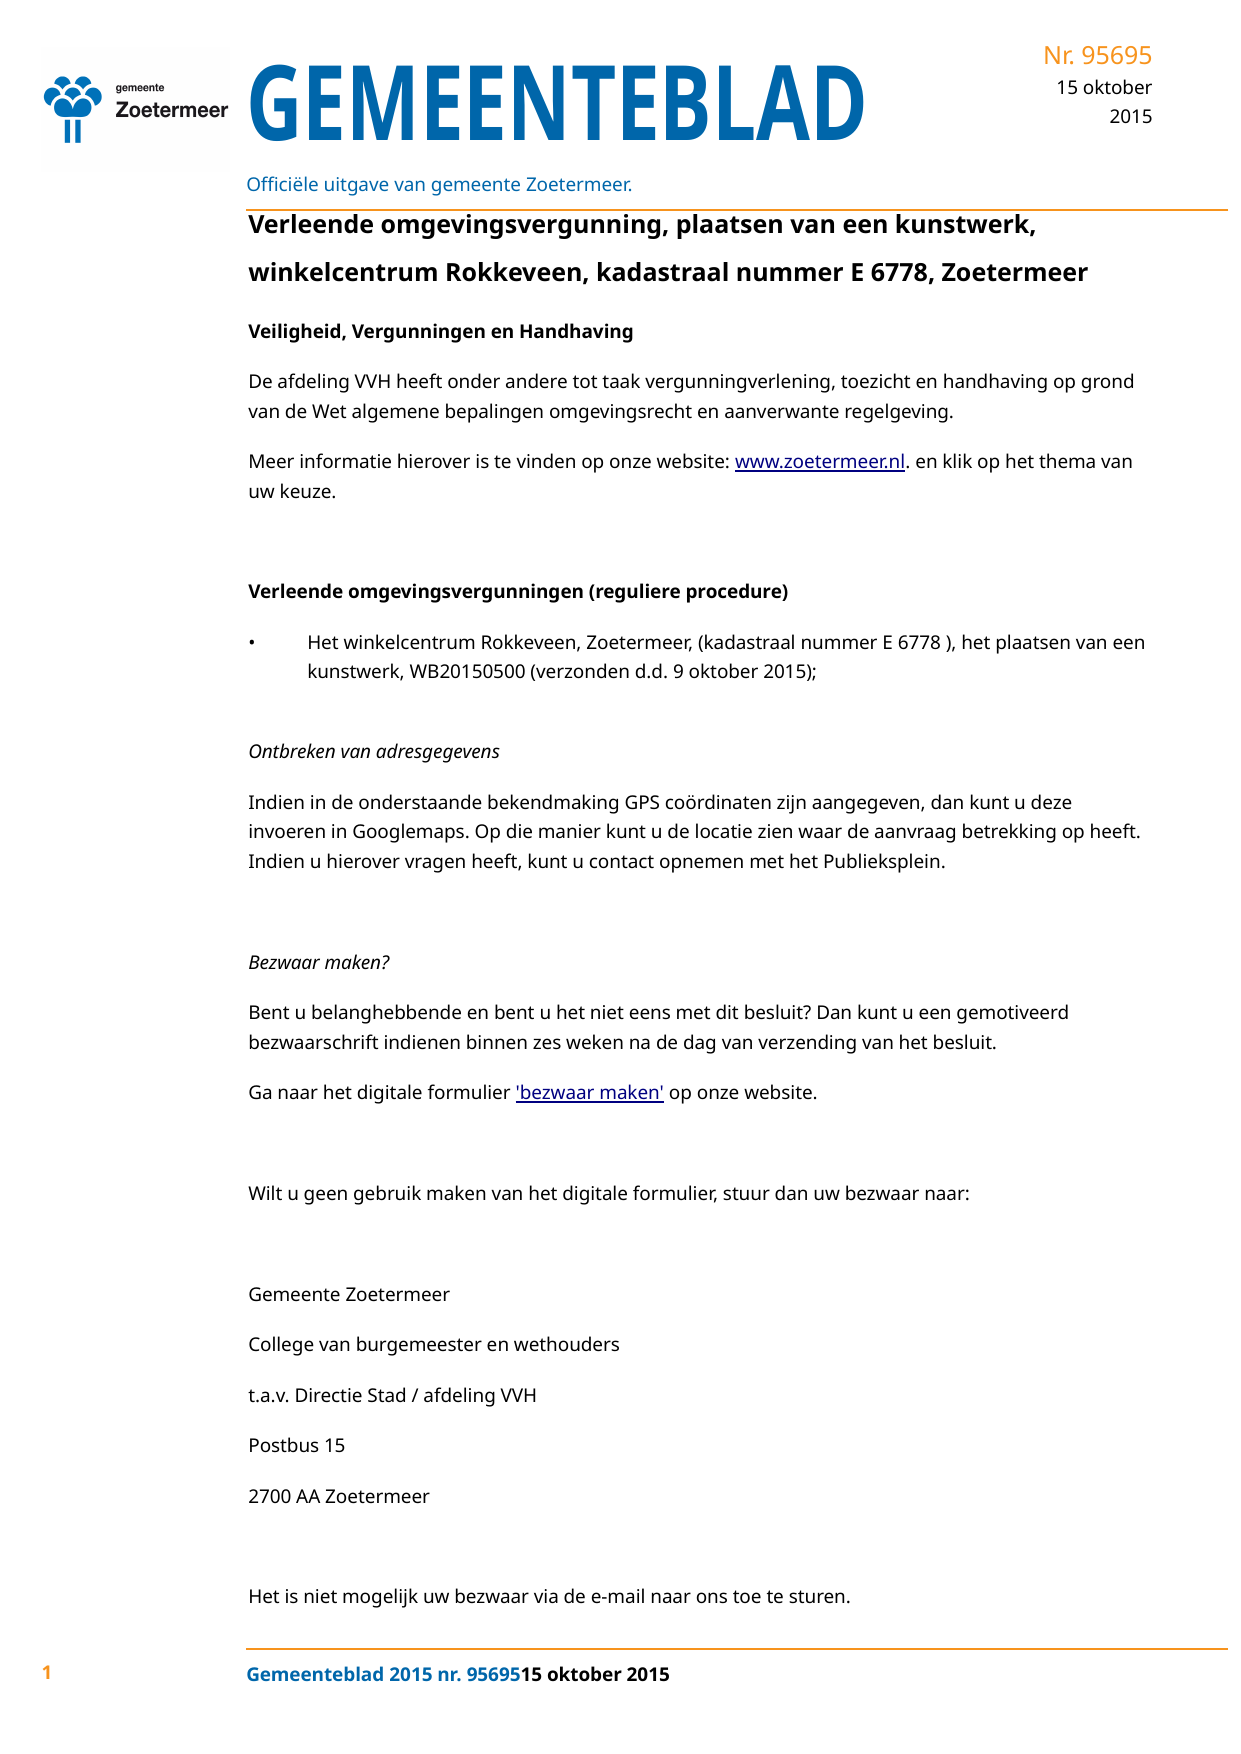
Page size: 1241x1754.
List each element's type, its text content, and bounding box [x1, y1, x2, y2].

text Postbus 15 [248, 1432, 1152, 1458]
text Ontbreken van adresgegevens [248, 739, 1152, 764]
text Meer informatie hierover is te vinden op onze website: www.zoetermeer.nl. en klik op het thema van uw keuze. [248, 448, 1152, 504]
text Indien in de onderstaande bekendmaking GPS coördinaten zijn aangegeven, dan kunt u deze invoeren in Googlemaps. Op die manier kunt u de locatie zien waar de aanvraag betrekking op heeft. Indien u hierover vragen heeft, kunt u contact opnemen met het Publieksplein. [248, 789, 1152, 874]
text Wilt u geen gebruik maken van het digitale formulier, stuur dan uw bezwaar naar: [248, 1180, 1152, 1206]
text 2700 AA Zoetermeer [248, 1483, 1152, 1509]
list Het winkelcentrum Rokkeveen, Zoetermeer, (kadastraal nummer E 6778 ), het plaatsen van een kunstwerk, WB20150500 (verzonden d.d. 9 oktober 2015); [248, 629, 1152, 684]
text Bent u belanghebbende en bent u het niet eens met dit besluit? Dan kunt u een gemotiveerd bezwaarschrift indienen binnen zes weken na de dag van verzending van het besluit. [248, 999, 1152, 1055]
text Het is niet mogelijk uw bezwaar via de e-mail naar ons toe te sturen. [248, 1584, 1152, 1609]
text Verleende omgevingsvergunningen (reguliere procedure) [248, 579, 1152, 604]
text t.a.v. Directie Stad / afdeling VVH [248, 1382, 1152, 1408]
text Bezwaar maken? [248, 949, 1152, 975]
text Ga naar het digitale formulier 'bezwaar maken' op onze website. [248, 1079, 1152, 1105]
text Verleende omgevingsvergunning, plaatsen van een kunstwerk, winkelcentrum Rokkeveen, kadastraal nummer E 6778, Zoetermeer [248, 211, 1152, 288]
text Gemeente Zoetermeer [248, 1281, 1152, 1307]
text College van burgemeester en wethouders [248, 1332, 1152, 1357]
text Veiligheid, Vergunningen en Handhaving [248, 318, 1152, 344]
picture [41, 47, 231, 172]
text De afdeling VVH heeft onder andere tot taak vergunningverlening, toezicht en handhaving op grond van de Wet algemene bepalingen omgevingsrecht en aanverwante regelgeving. [248, 368, 1152, 424]
